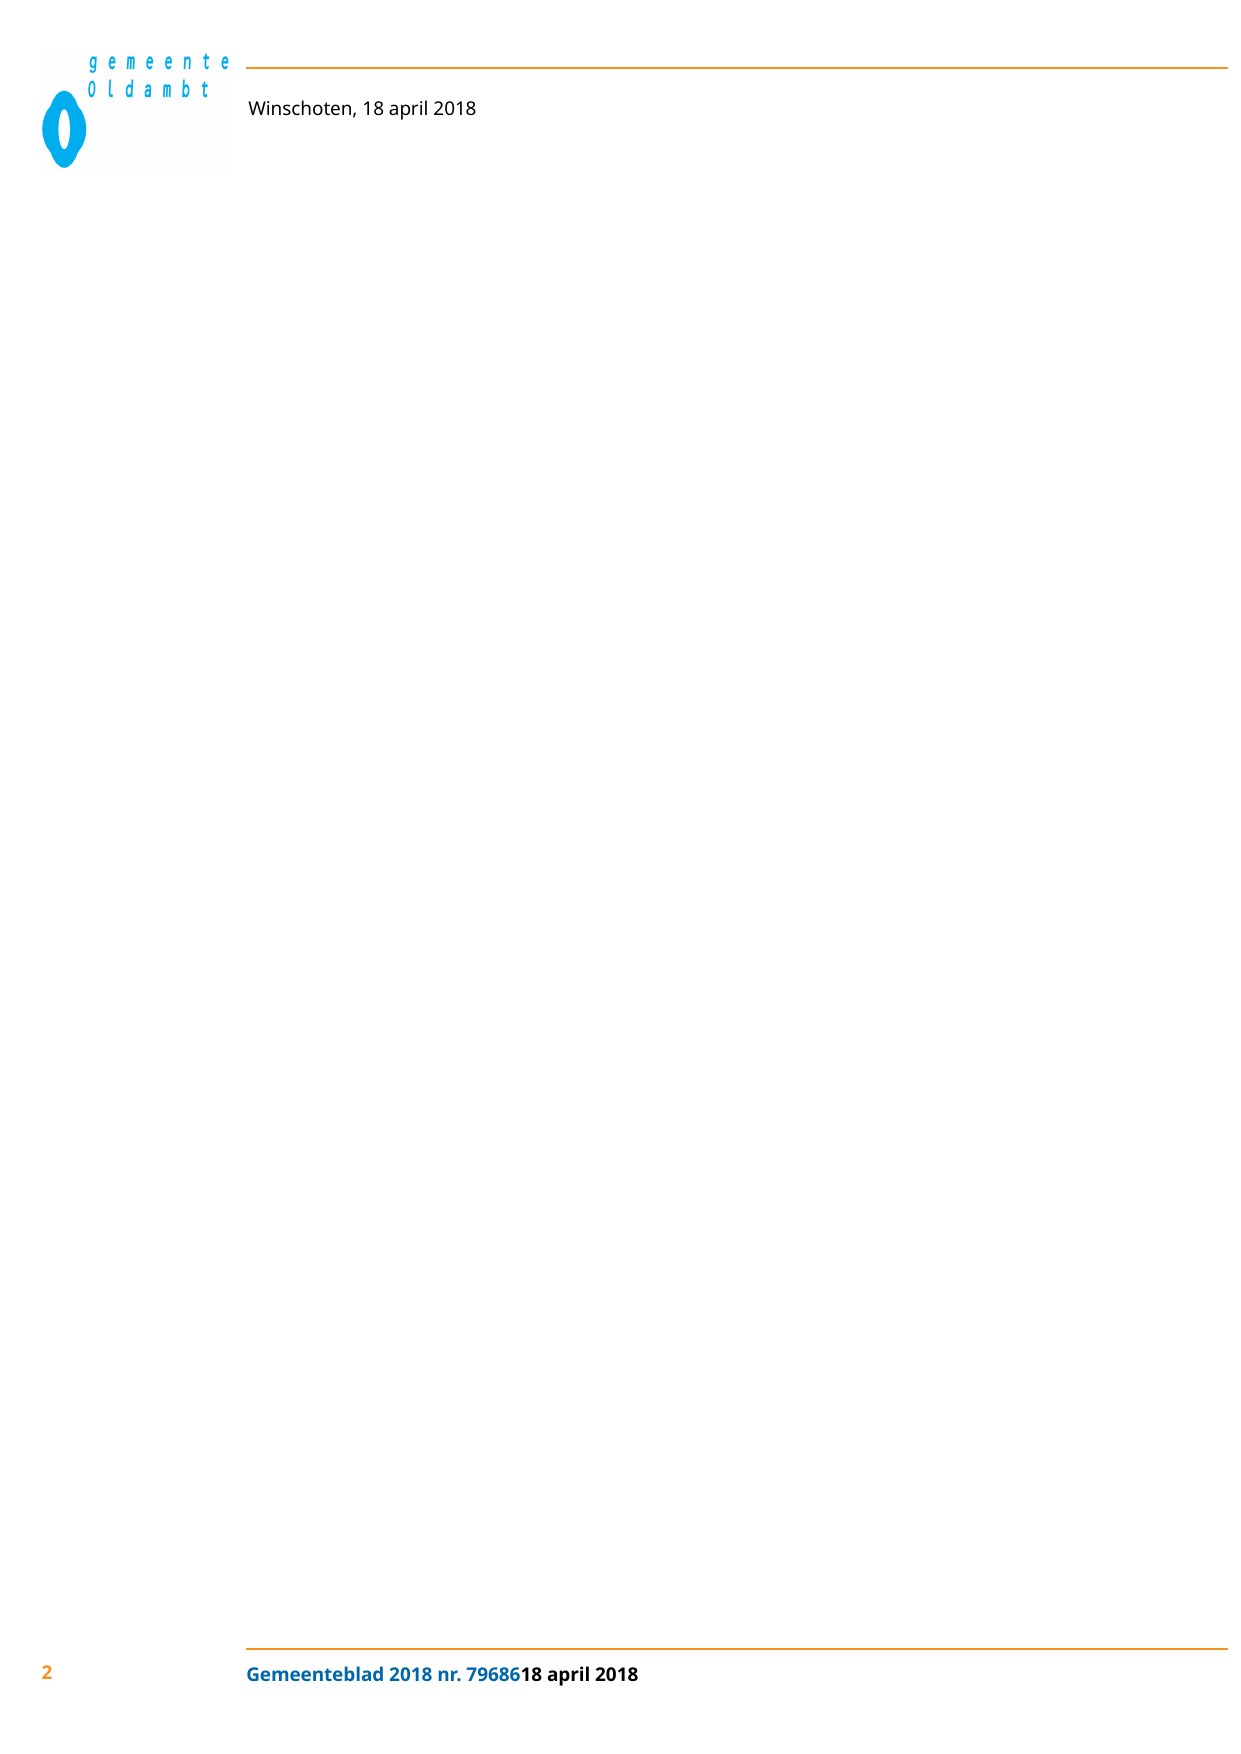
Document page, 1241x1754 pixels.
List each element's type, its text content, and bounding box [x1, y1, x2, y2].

text Winschoten, 18 april 2018 [248, 95, 1152, 121]
picture [41, 47, 231, 172]
